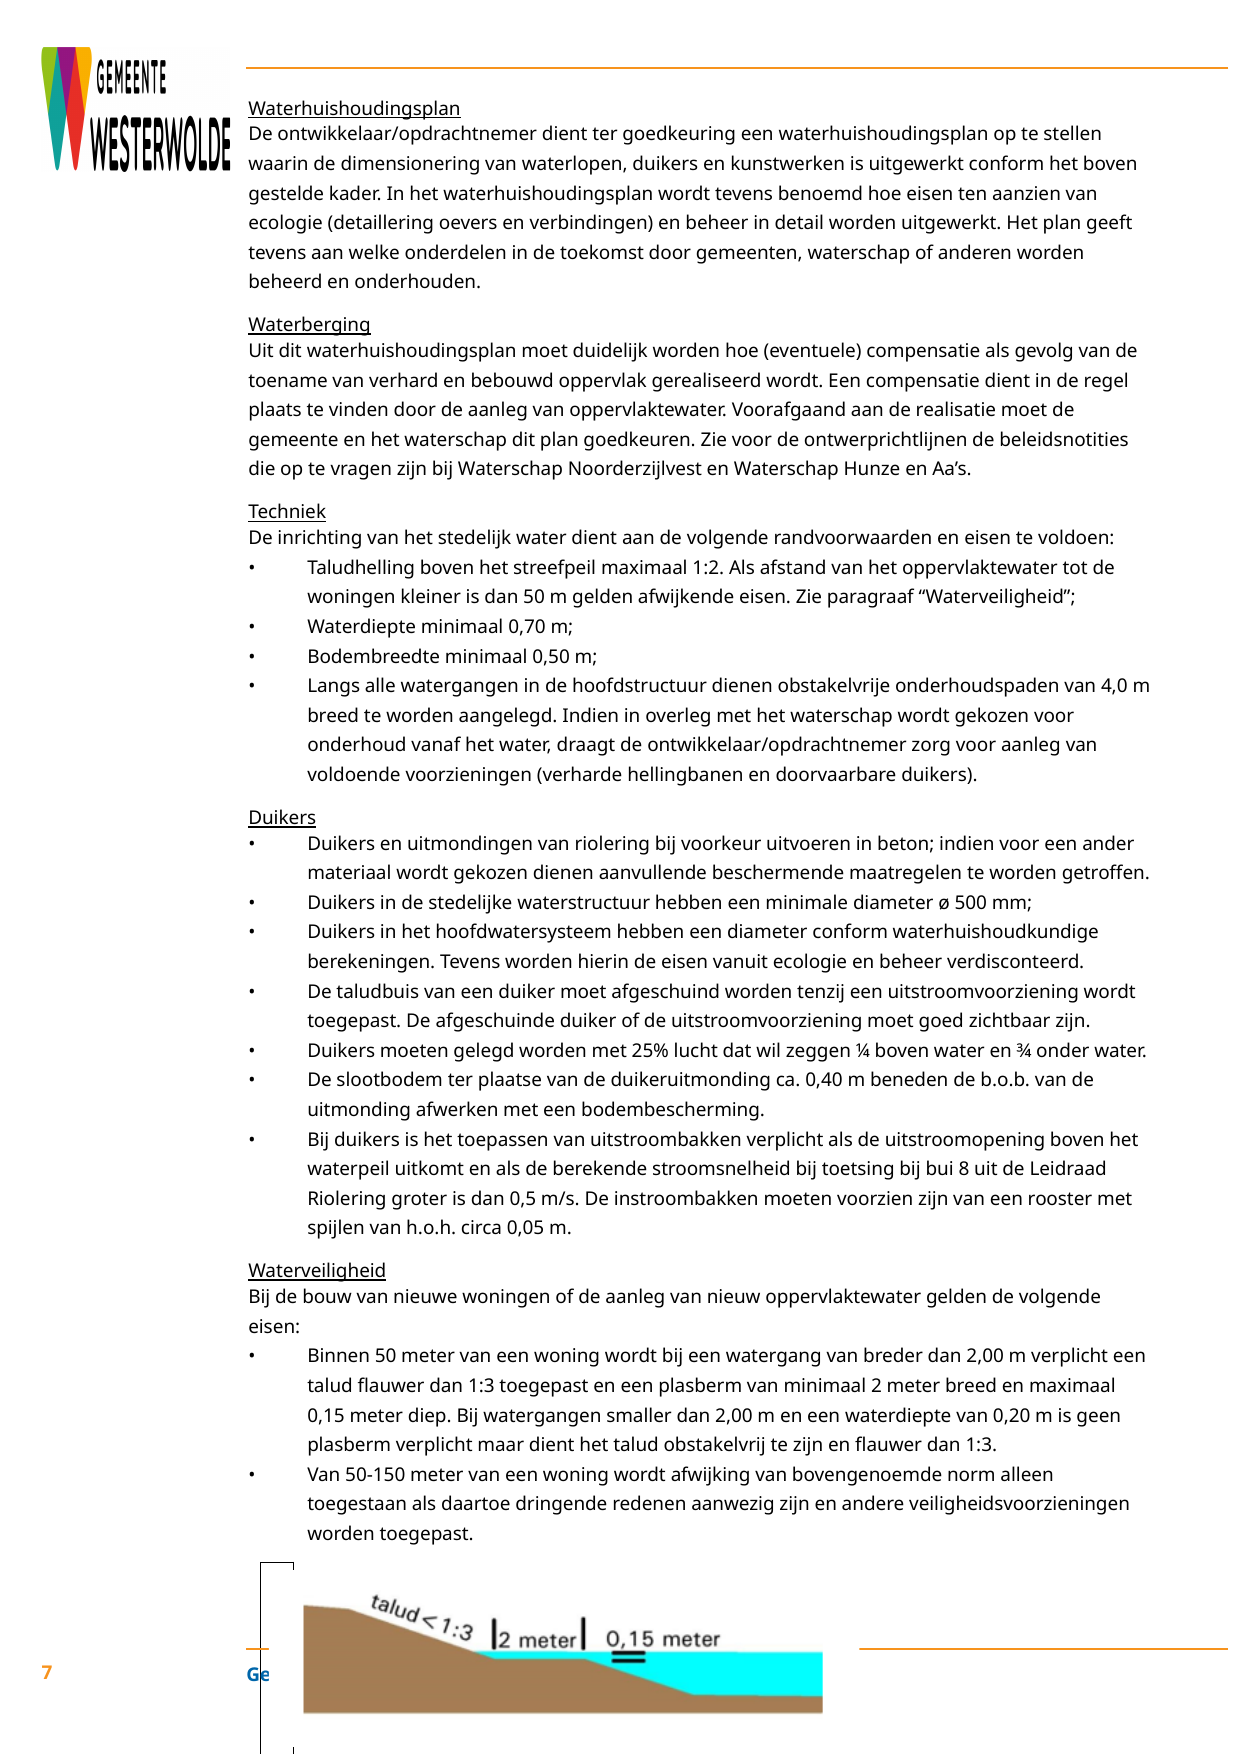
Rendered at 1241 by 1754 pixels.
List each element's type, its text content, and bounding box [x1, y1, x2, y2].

list Duikers in de stedelijke waterstructuur hebben een minimale diameter ø 500 mm; [248, 889, 1152, 915]
text Techniek [248, 499, 1152, 524]
text Bij de bouw van nieuwe woningen of de aanleg van nieuw oppervlaktewater gelden de volgende eisen: [248, 1283, 1152, 1339]
text Waterberging [248, 312, 1152, 337]
list De slootbodem ter plaatse van de duikeruitmonding ca. 0,40 m beneden de b.o.b. van de uitmonding afwerken met een bodembescherming. [248, 1067, 1152, 1122]
list Bodembreedte minimaal 0,50 m; [248, 643, 1152, 668]
list Van 50-150 meter van een woning wordt afwijking van bovengenoemde norm alleen toegestaan als daartoe dringende redenen aanwezig zijn en andere veiligheidsvoorzieningen worden toegepast. [248, 1461, 1152, 1546]
list Duikers moeten gelegd worden met 25% lucht dat wil zeggen ¼ boven water en ¾ onder water. [248, 1037, 1152, 1063]
text De inrichting van het stedelijk water dient aan de volgende randvoorwaarden en eisen te voldoen: [248, 524, 1152, 550]
picture [268, 1570, 860, 1747]
text Waterveiligheid [248, 1258, 1152, 1283]
list De taludbuis van een duiker moet afgeschuind worden tenzij een uitstroomvoorziening wordt toegepast. De afgeschuinde duiker of de uitstroomvoorziening moet goed zichtbaar zijn. [248, 978, 1152, 1033]
text Duikers [248, 804, 1152, 830]
picture [41, 47, 231, 172]
text Waterhuishoudingsplan [248, 95, 1152, 121]
list Bij duikers is het toepassen van uitstroombakken verplicht als de uitstroomopening boven het waterpeil uitkomt en als de berekende stroomsnelheid bij toetsing bij bui 8 uit de Leidraad Riolering groter is dan 0,5 m/s. De instroombakken moeten voorzien zijn van een rooster met spijlen van h.o.h. circa 0,05 m. [248, 1126, 1152, 1240]
text Uit dit waterhuishoudingsplan moet duidelijk worden hoe (eventuele) compensatie als gevolg van de toename van verhard en bebouwd oppervlak gerealiseerd wordt. Een compensatie dient in de regel plaats te vinden door de aanleg van oppervlaktewater. Voorafgaand aan de realisatie moet de gemeente en het waterschap dit plan goedkeuren. Zie voor de ontwerprichtlijnen de beleidsnotities die op te vragen zijn bij Waterschap Noorderzijlvest en Waterschap Hunze en Aa’s. [248, 337, 1152, 481]
list Duikers en uitmondingen van riolering bij voorkeur uitvoeren in beton; indien voor een ander materiaal wordt gekozen dienen aanvullende beschermende maatregelen te worden getroffen. [248, 830, 1152, 885]
list Waterdiepte minimaal 0,70 m; [248, 613, 1152, 639]
text De ontwikkelaar/opdrachtnemer dient ter goedkeuring een waterhuishoudingsplan op te stellen waarin de dimensionering van waterlopen, duikers en kunstwerken is uitgewerkt conform het boven gestelde kader. In het waterhuishoudingsplan wordt tevens benoemd hoe eisen ten aanzien van ecologie (detaillering oevers en verbindingen) en beheer in detail worden uitgewerkt. Het plan geeft tevens aan welke onderdelen in de toekomst door gemeenten, waterschap of anderen worden beheerd en onderhouden. [248, 121, 1152, 294]
list Langs alle watergangen in de hoofdstructuur dienen obstakelvrije onderhoudspaden van 4,0 m breed te worden aangelegd. Indien in overleg met het waterschap wordt gekozen voor onderhoud vanaf het water, draagt de ontwikkelaar/opdrachtnemer zorg voor aanleg van voldoende voorzieningen (verharde hellingbanen en doorvaarbare duikers). [248, 672, 1152, 787]
list Duikers in het hoofdwatersysteem hebben een diameter conform waterhuishoudkundige berekeningen. Tevens worden hierin de eisen vanuit ecologie en beheer verdisconteerd. [248, 919, 1152, 974]
list Taludhelling boven het streefpeil maximaal 1:2. Als afstand van het oppervlaktewater tot de woningen kleiner is dan 50 m gelden afwijkende eisen. Zie paragraaf “Waterveiligheid”; [248, 554, 1152, 609]
list Binnen 50 meter van een woning wordt bij een watergang van breder dan 2,00 m verplicht een talud flauwer dan 1:3 toegepast en een plasberm van minimaal 2 meter breed en maximaal 0,15 meter diep. Bij watergangen smaller dan 2,00 m en een waterdiepte van 0,20 m is geen plasberm verplicht maar dient het talud obstakelvrij te zijn en flauwer dan 1:3. [248, 1343, 1152, 1457]
